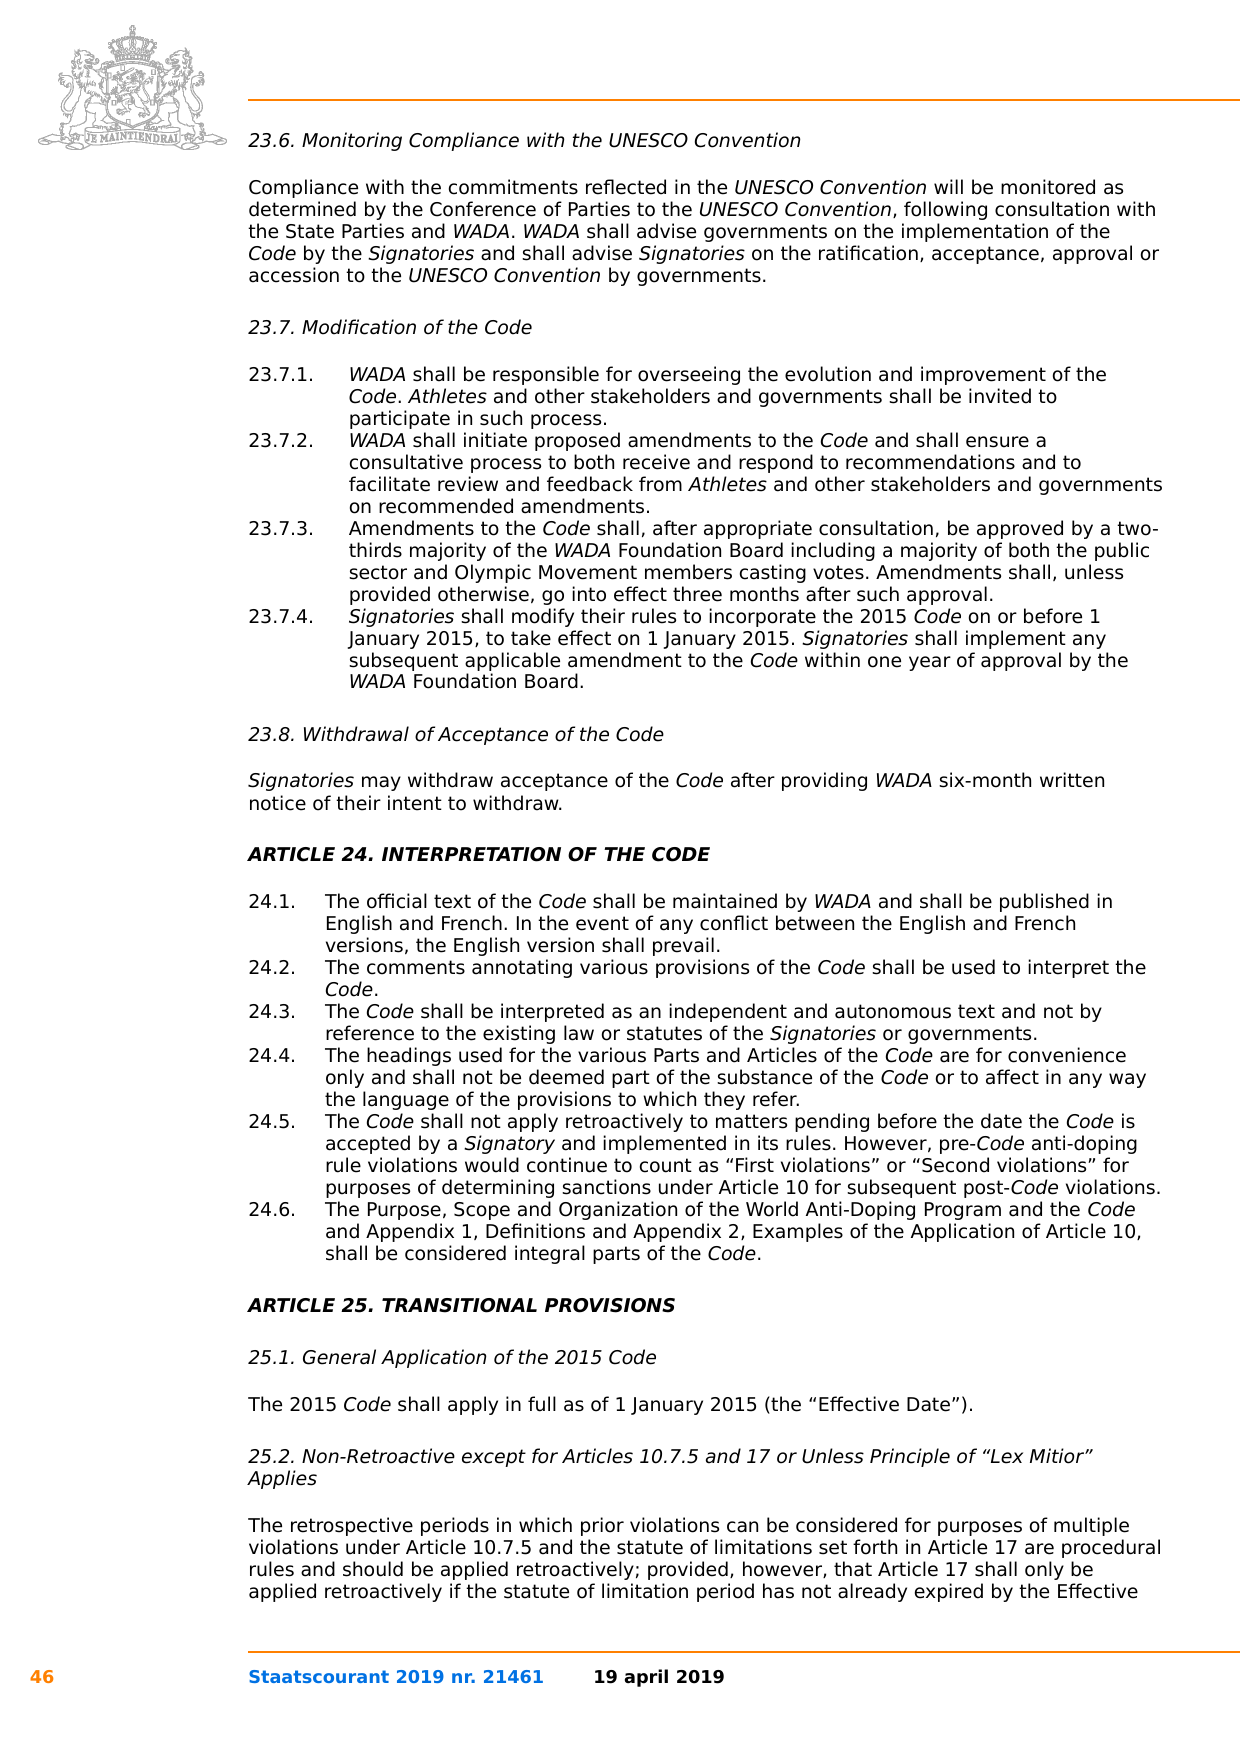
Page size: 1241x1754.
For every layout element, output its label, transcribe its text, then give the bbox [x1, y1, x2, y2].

text The retrospective periods in which prior violations can be considered for purposes of multiple violations under Article 10.7.5 and the statute of limitations set forth in Article 17 are procedural rules and should be applied retroactively; provided, however, that Article 17 shall only be applied retroactively if the statute of limitation period has not already expired by the Effective [248, 1515, 1163, 1603]
subtitle 23.7. Modification of the Code [248, 317, 1163, 339]
text 23.7.2. WADA shall initiate proposed amendments to the Code and shall ensure a consultative process to both receive and respond to recommendations and to facilitate review and feedback from Athletes and other stakeholders and governments on recommended amendments. [248, 430, 1163, 518]
text Compliance with the commitments reflected in the UNESCO Convention will be monitored as determined by the Conference of Parties to the UNESCO Convention, following consultation with the State Parties and WADA. WADA shall advise governments on the implementation of the Code by the Signatories and shall advise Signatories on the ratification, acceptance, approval or accession to the UNESCO Convention by governments. [248, 177, 1163, 287]
subtitle 23.6. Monitoring Compliance with the UNESCO Convention [248, 130, 1163, 152]
text 23.7.1. WADA shall be responsible for overseeing the evolution and improvement of the Code. Athletes and other stakeholders and governments shall be invited to participate in such process. [248, 364, 1163, 430]
text The 2015 Code shall apply in full as of 1 January 2015 (the “Effective Date”). [248, 1394, 1163, 1416]
text 23.7.3. Amendments to the Code shall, after appropriate consultation, be approved by a two-thirds majority of the WADA Foundation Board including a majority of both the public sector and Olympic Movement members casting votes. Amendments shall, unless provided otherwise, go into effect three months after such approval. [248, 518, 1163, 606]
text 24.1. The official text of the Code shall be maintained by WADA and shall be published in English and French. In the event of any conflict between the English and French versions, the English version shall prevail. [248, 891, 1163, 957]
subtitle 23.8. Withdrawal of Acceptance of the Code [248, 723, 1163, 745]
text Signatories may withdraw acceptance of the Code after providing WADA six-month written notice of their intent to withdraw. [248, 770, 1163, 814]
text 23.7.4. Signatories shall modify their rules to incorporate the 2015 Code on or before 1 January 2015, to take effect on 1 January 2015. Signatories shall implement any subsequent applicable amendment to the Code within one year of approval by the WADA Foundation Board. [248, 606, 1163, 693]
text 24.6. The Purpose, Scope and Organization of the World Anti-Doping Program and the Code and Appendix 1, Definitions and Appendix 2, Examples of the Application of Article 10, shall be considered integral parts of the Code. [248, 1199, 1163, 1265]
subtitle ARTICLE 25. TRANSITIONAL PROVISIONS [248, 1295, 1163, 1317]
subtitle 25.1. General Application of the 2015 Code [248, 1347, 1163, 1369]
text 24.2. The comments annotating various provisions of the Code shall be used to interpret the Code. [248, 957, 1163, 1001]
subtitle ARTICLE 24. INTERPRETATION OF THE CODE [248, 844, 1163, 866]
subtitle 25.2. Non-Retroactive except for Articles 10.7.5 and 17 or Unless Principle of “Lex Mitior” Applies [248, 1446, 1163, 1490]
picture [38, 25, 227, 150]
text 24.3. The Code shall be interpreted as an independent and autonomous text and not by reference to the existing law or statutes of the Signatories or governments. [248, 1001, 1163, 1045]
text 24.5. The Code shall not apply retroactively to matters pending before the date the Code is accepted by a Signatory and implemented in its rules. However, pre-Code anti-doping rule violations would continue to count as “First violations” or “Second violations” for purposes of determining sanctions under Article 10 for subsequent post-Code violations. [248, 1111, 1163, 1199]
text 24.4. The headings used for the various Parts and Articles of the Code are for convenience only and shall not be deemed part of the substance of the Code or to affect in any way the language of the provisions to which they refer. [248, 1045, 1163, 1111]
